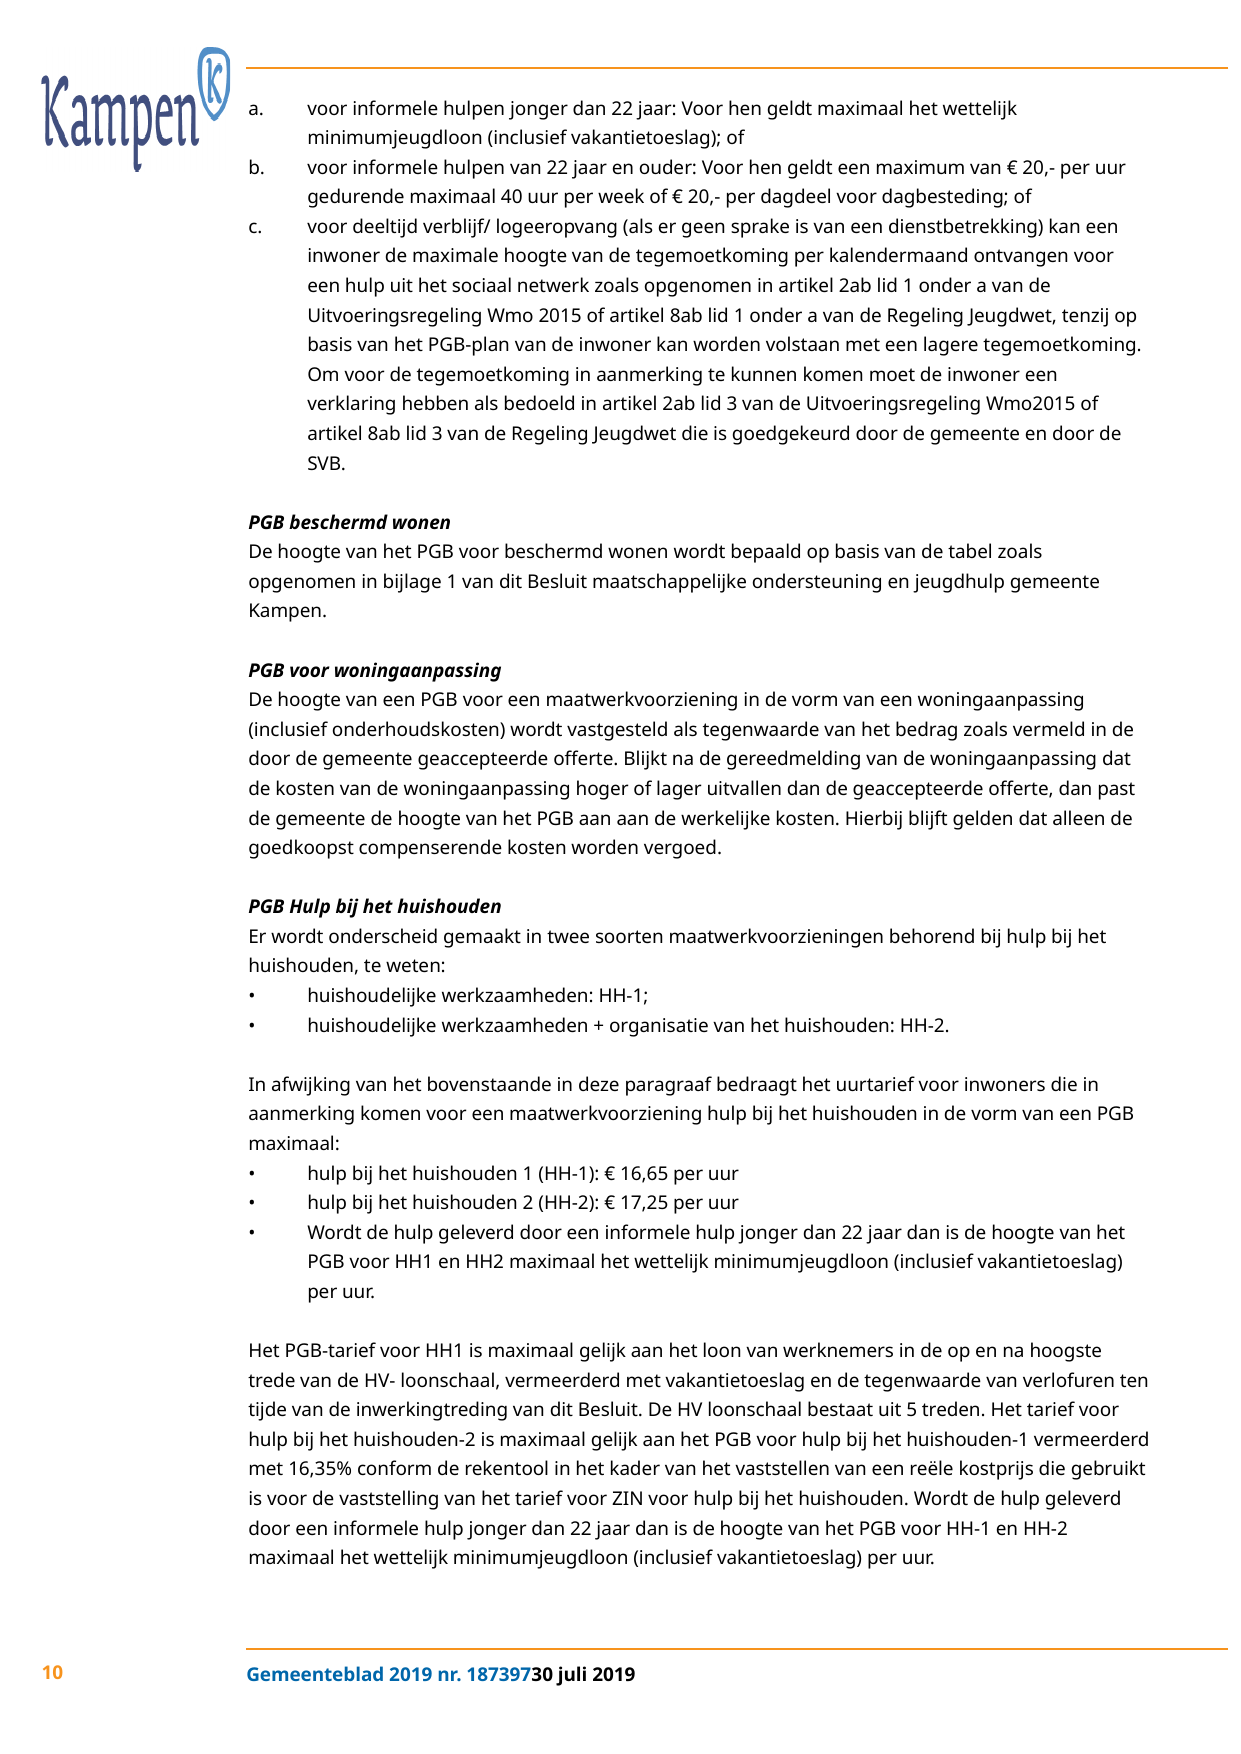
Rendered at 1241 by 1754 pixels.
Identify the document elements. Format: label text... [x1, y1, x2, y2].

text PGB beschermd wonen [248, 509, 1152, 535]
list huishoudelijke werkzaamheden + organisatie van het huishouden: HH-2. [248, 1012, 1152, 1038]
picture [41, 47, 231, 172]
text PGB Hulp bij het huishouden [248, 893, 1152, 919]
list hulp bij het huishouden 2 (HH-2): € 17,25 per uur [248, 1189, 1152, 1215]
text In afwijking van het bovenstaande in deze paragraaf bedraagt het uurtarief voor inwoners die in aanmerking komen voor een maatwerkvoorziening hulp bij het huishouden in de vorm van een PGB maximaal: [248, 1071, 1152, 1156]
text PGB voor woningaanpassing [248, 657, 1152, 683]
text De hoogte van het PGB voor beschermd wonen wordt bepaald op basis van de tabel zoals opgenomen in bijlage 1 van dit Besluit maatschappelijke ondersteuning en jeugdhulp gemeente Kampen. [248, 538, 1152, 623]
list voor informele hulpen van 22 jaar en ouder: Voor hen geldt een maximum van € 20,- per uur gedurende maximaal 40 uur per week of € 20,- per dagdeel voor dagbesteding; of [248, 154, 1152, 209]
text Het PGB-tarief voor HH1 is maximaal gelijk aan het loon van werknemers in de op en na hoogste trede van de HV- loonschaal, vermeerderd met vakantietoeslag en de tegenwaarde van verlofuren ten tijde van de inwerkingtreding van dit Besluit. De HV loonschaal bestaat uit 5 treden. Het tarief voor hulp bij het huishouden-2 is maximaal gelijk aan het PGB voor hulp bij het huishouden-1 vermeerderd met 16,35% conform de rekentool in het kader van het vaststellen van een reële kostprijs die gebruikt is voor de vaststelling van het tarief voor ZIN voor hulp bij het huishouden. Wordt de hulp geleverd door een informele hulp jonger dan 22 jaar dan is de hoogte van het PGB voor HH-1 en HH-2 maximaal het wettelijk minimumjeugdloon (inclusief vakantietoeslag) per uur. [248, 1337, 1152, 1570]
text De hoogte van een PGB voor een maatwerkvoorziening in de vorm van een woningaanpassing (inclusief onderhoudskosten) wordt vastgesteld als tegenwaarde van het bedrag zoals vermeld in de door de gemeente geaccepteerde offerte. Blijkt na de gereedmelding van de woningaanpassing dat de kosten van de woningaanpassing hoger of lager uitvallen dan de geaccepteerde offerte, dan past de gemeente de hoogte van het PGB aan aan de werkelijke kosten. Hierbij blijft gelden dat alleen de goedkoopst compenserende kosten worden vergoed. [248, 686, 1152, 860]
list voor informele hulpen jonger dan 22 jaar: Voor hen geldt maximaal het wettelijk minimumjeugdloon (inclusief vakantietoeslag); of [248, 95, 1152, 150]
list huishoudelijke werkzaamheden: HH-1; [248, 982, 1152, 1008]
list hulp bij het huishouden 1 (HH-1): € 16,65 per uur [248, 1160, 1152, 1186]
list Wordt de hulp geleverd door een informele hulp jonger dan 22 jaar dan is de hoogte van het PGB voor HH1 en HH2 maximaal het wettelijk minimumjeugdloon (inclusief vakantietoeslag) per uur. [248, 1219, 1152, 1304]
text Er wordt onderscheid gemaakt in twee soorten maatwerkvoorzieningen behorend bij hulp bij het huishouden, te weten: [248, 923, 1152, 978]
list voor deeltijd verblijf/ logeeropvang (als er geen sprake is van een dienstbetrekking) kan een inwoner de maximale hoogte van de tegemoetkoming per kalendermaand ontvangen voor een hulp uit het sociaal netwerk zoals opgenomen in artikel 2ab lid 1 onder a van de Uitvoeringsregeling Wmo 2015 of artikel 8ab lid 1 onder a van de Regeling Jeugdwet, tenzij op basis van het PGB-plan van de inwoner kan worden volstaan met een lagere tegemoetkoming. Om voor de tegemoetkoming in aanmerking te kunnen komen moet de inwoner een verklaring hebben als bedoeld in artikel 2ab lid 3 van de Uitvoeringsregeling Wmo2015 of artikel 8ab lid 3 van de Regeling Jeugdwet die is goedgekeurd door de gemeente en door de SVB. [248, 213, 1152, 476]
